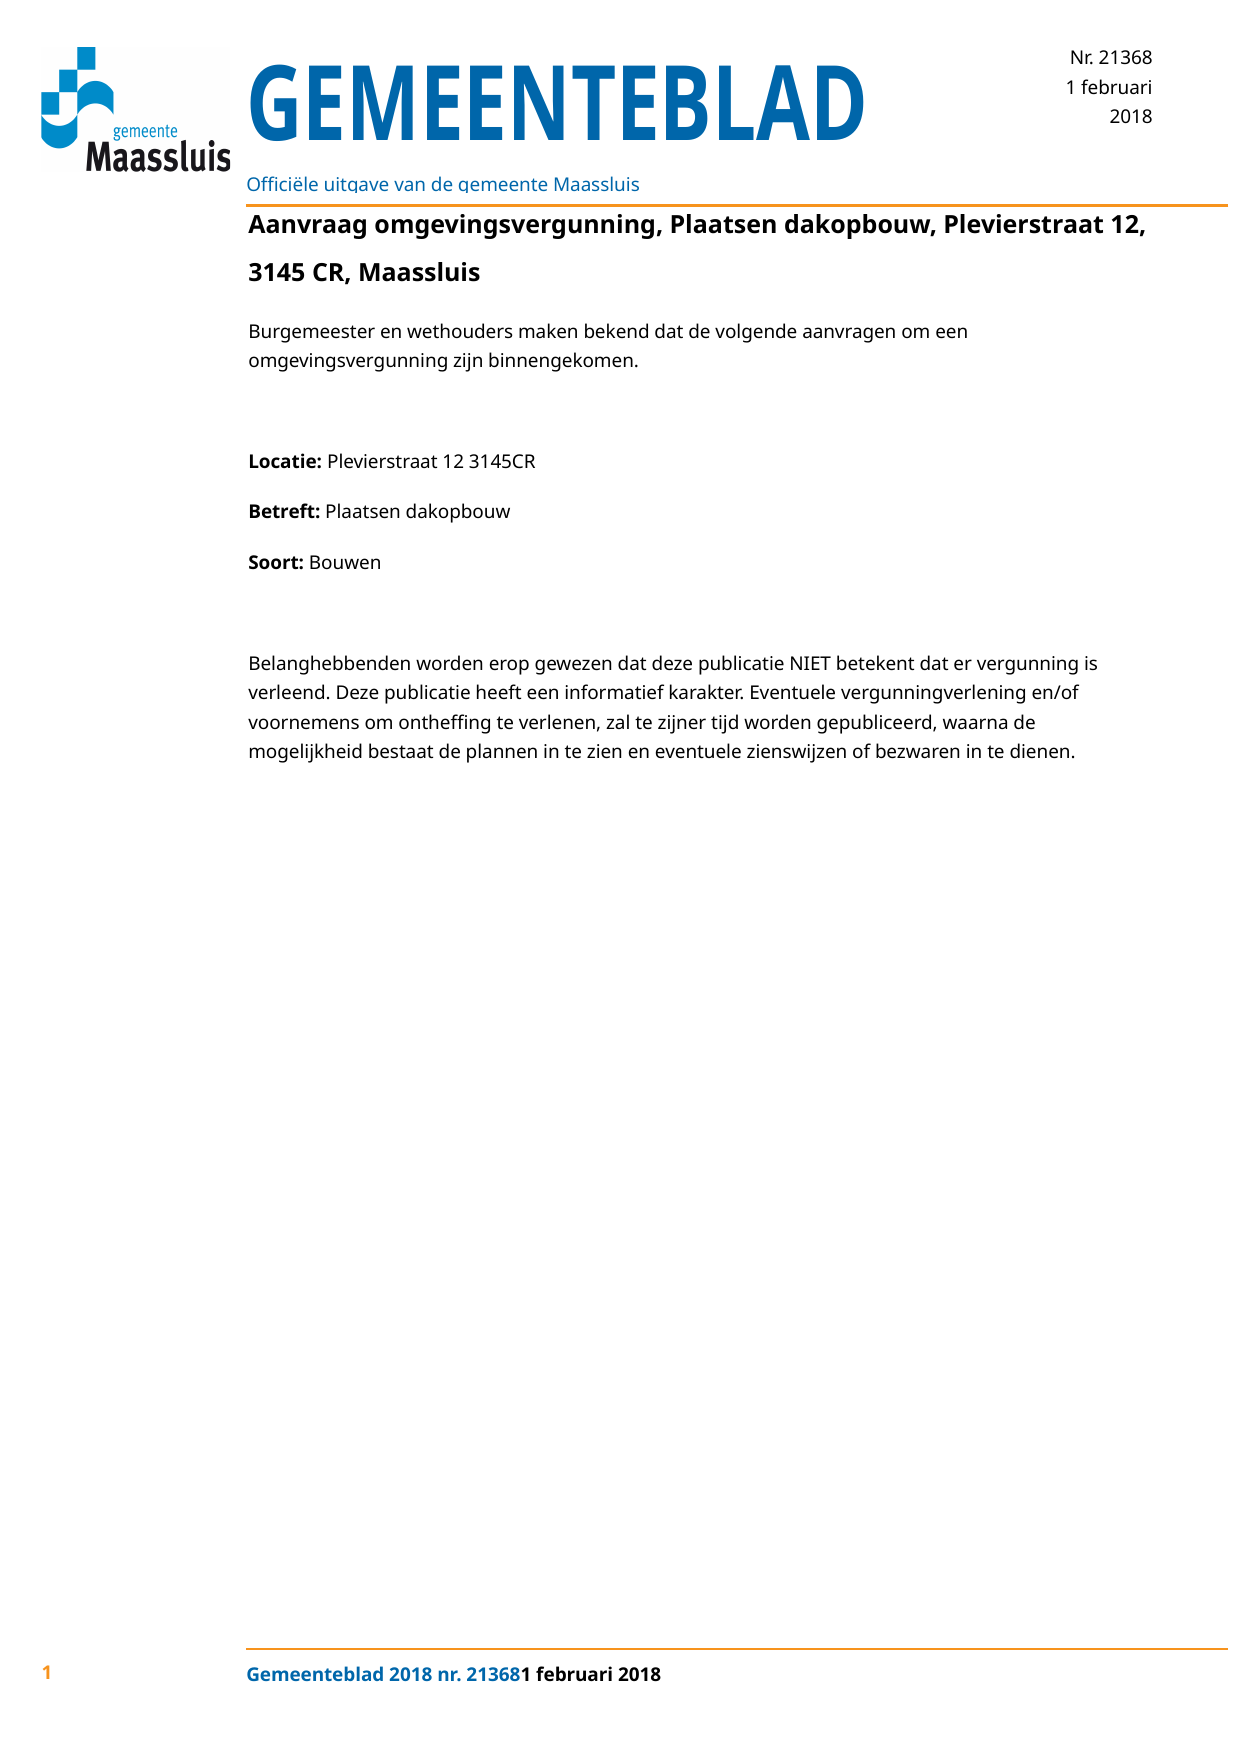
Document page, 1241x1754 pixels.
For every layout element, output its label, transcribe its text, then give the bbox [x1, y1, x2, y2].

text Burgemeester en wethouders maken bekend dat de volgende aanvragen om een omgevingsvergunning zijn binnengekomen. [248, 318, 1152, 373]
picture [41, 47, 231, 172]
text Aanvraag omgevingsvergunning, Plaatsen dakopbouw, Plevierstraat 12, 3145 CR, Maassluis [248, 207, 1152, 288]
picture [41, 47, 77, 92]
text Betreft: Plaatsen dakopbouw [248, 499, 1152, 524]
text Soort: Bouwen [248, 549, 1152, 575]
text Locatie: Plevierstraat 12 3145CR [248, 448, 1152, 474]
text Belanghebbenden worden erop gewezen dat deze publicatie NIET betekent dat er vergunning is verleend. Deze publicatie heeft een informatief karakter. Eventuele vergunningverlening en/of voornemens om ontheffing te verlenen, zal te zijner tijd worden gepubliceerd, waarna de mogelijkheid bestaat de plannen in te zien en eventuele zienswijzen of bezwaren in te dienen. [248, 650, 1152, 764]
